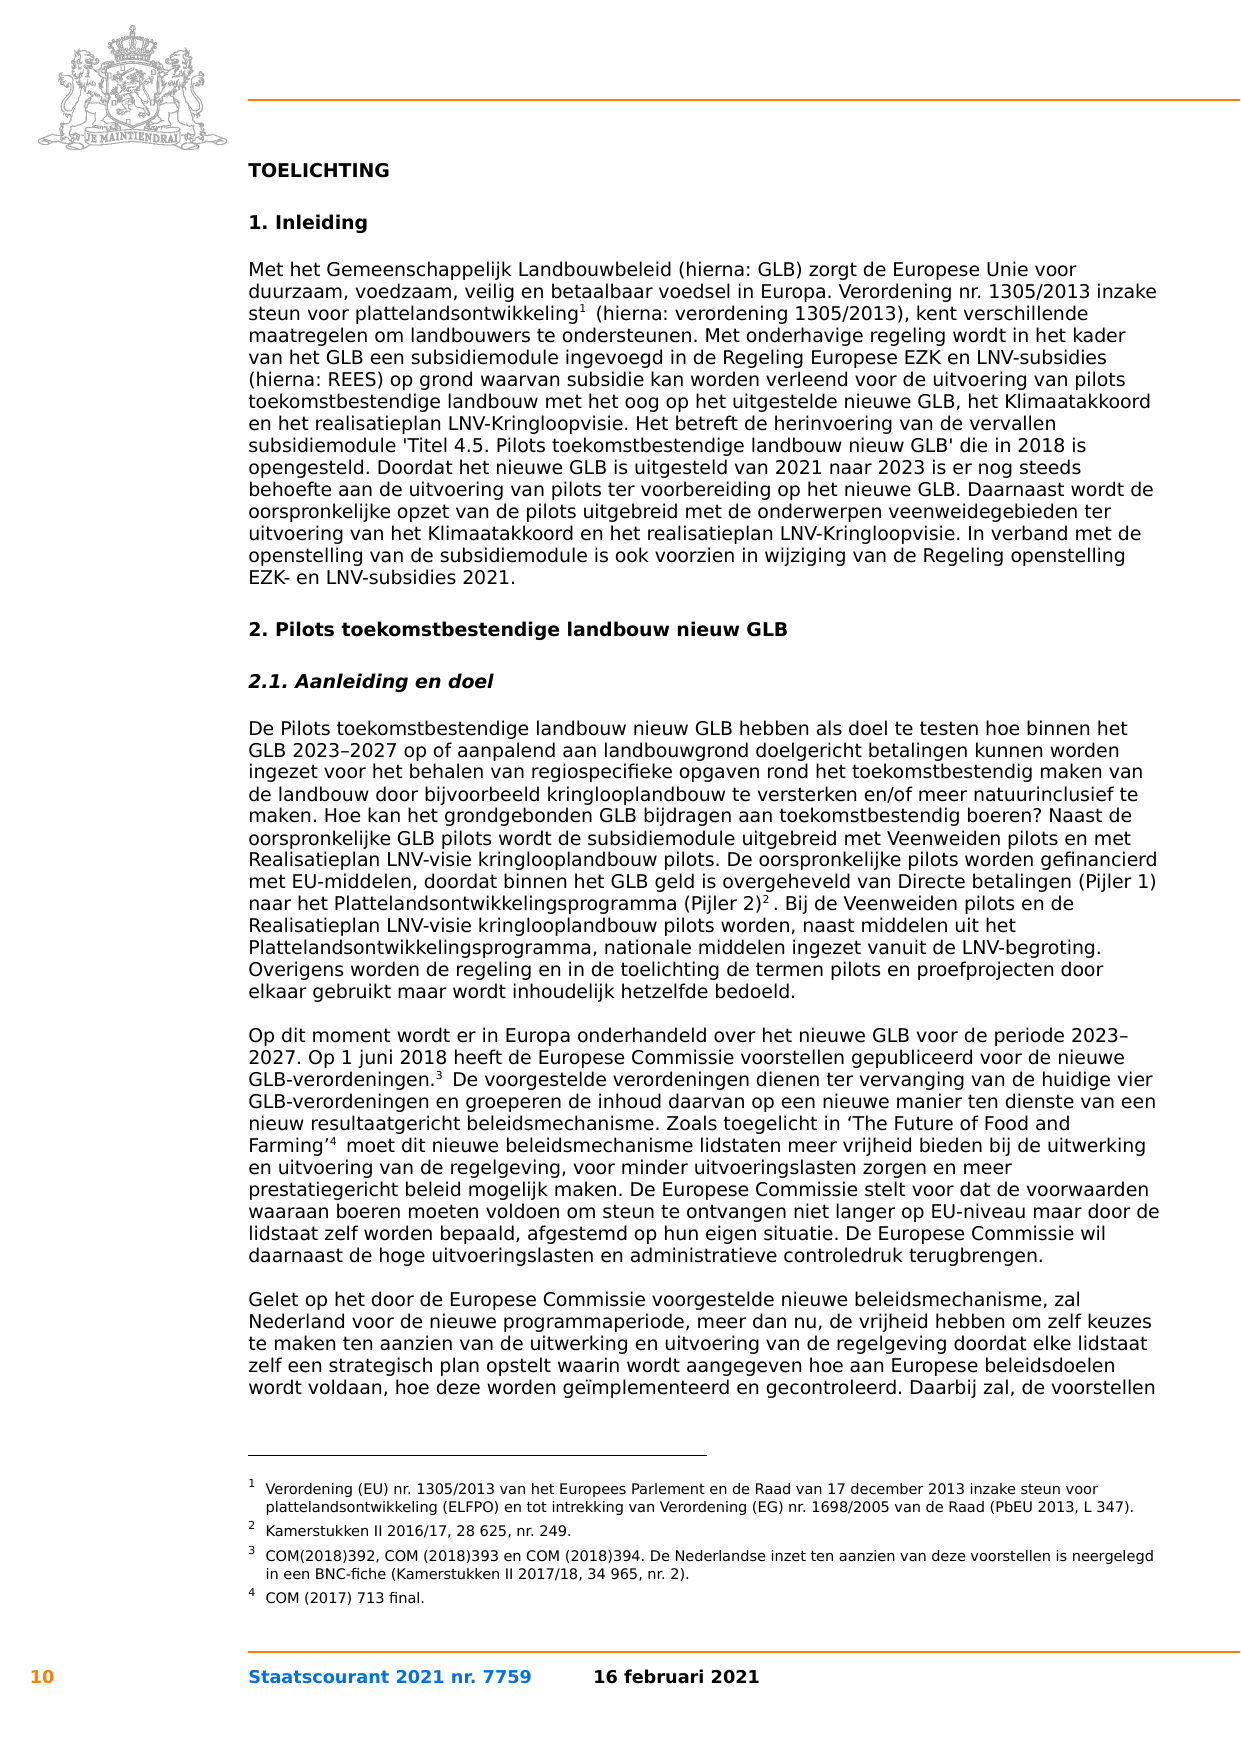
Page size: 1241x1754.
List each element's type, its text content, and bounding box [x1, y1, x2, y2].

text Kamerstukken II 2016/17, 28 625, nr. 249. [248, 1519, 1163, 1541]
subtitle TOELICHTING [248, 160, 1163, 182]
text Gelet op het door de Europese Commissie voorgestelde nieuwe beleidsmechanisme, zal Nederland voor de nieuwe programmaperiode, meer dan nu, de vrijheid hebben om zelf keuzes te maken ten aanzien van de uitwerking en uitvoering van de regelgeving doordat elke lidstaat zelf een strategisch plan opstelt waarin wordt aangegeven hoe aan Europese beleidsdoelen wordt voldaan, hoe deze worden geïmplementeerd en gecontroleerd. Daarbij zal, de voorstellen [248, 1289, 1163, 1399]
subtitle 1. Inleiding [248, 212, 1163, 234]
text COM (2017) 713 final. [248, 1586, 1163, 1608]
subtitle 2.1. Aanleiding en doel [248, 671, 1163, 692]
picture [38, 25, 227, 150]
subtitle 2. Pilots toekomstbestendige landbouw nieuw GLB [248, 618, 1163, 641]
text De Pilots toekomstbestendige landbouw nieuw GLB hebben als doel te testen hoe binnen het GLB 2023–2027 op of aanpalend aan landbouwgrond doelgericht betalingen kunnen worden ingezet voor het behalen van regiospecifieke opgaven rond het toekomstbestendig maken van de landbouw door bijvoorbeeld kringlooplandbouw te versterken en/of meer natuurinclusief te maken. Hoe kan het grondgebonden GLB bijdragen aan toekomstbestendig boeren? Naast de oorspronkelijke GLB pilots wordt de subsidiemodule uitgebreid met Veenweiden pilots en met Realisatieplan LNV-visie kringlooplandbouw pilots. De oorspronkelijke pilots worden gefinancierd met EU-middelen, doordat binnen het GLB geld is overgeheveld van Directe betalingen (Pijler 1) naar het Plattelandsontwikkelingsprogramma (Pijler 2). Bij de Veenweiden pilots en de Realisatieplan LNV-visie kringlooplandbouw pilots worden, naast middelen uit het Plattelandsontwikkelingsprogramma, nationale middelen ingezet vanuit de LNV-begroting. Overigens worden de regeling en in de toelichting de termen pilots en proefprojecten door elkaar gebruikt maar wordt inhoudelijk hetzelfde bedoeld. [248, 717, 1163, 1003]
text Op dit moment wordt er in Europa onderhandeld over het nieuwe GLB voor de periode 2023–2027. Op 1 juni 2018 heeft de Europese Commissie voorstellen gepubliceerd voor de nieuwe GLB-verordeningen. De voorgestelde verordeningen dienen ter vervanging van de huidige vier GLB-verordeningen en groeperen de inhoud daarvan op een nieuwe manier ten dienste van een nieuw resultaatgericht beleidsmechanisme. Zoals toegelicht in ‘The Future of Food and Farming’ moet dit nieuwe beleidsmechanisme lidstaten meer vrijheid bieden bij de uitwerking en uitvoering van de regelgeving, voor minder uitvoeringslasten zorgen en meer prestatiegericht beleid mogelijk maken. De Europese Commissie stelt voor dat de voorwaarden waaraan boeren moeten voldoen om steun te ontvangen niet langer op EU-niveau maar door de lidstaat zelf worden bepaald, afgestemd op hun eigen situatie. De Europese Commissie wil daarnaast de hoge uitvoeringslasten en administratieve controledruk terugbrengen. [248, 1025, 1163, 1267]
text Verordening (EU) nr. 1305/2013 van het Europees Parlement en de Raad van 17 december 2013 inzake steun voor plattelandsontwikkeling (ELFPO) en tot intrekking van Verordening (EG) nr. 1698/2005 van de Raad (PbEU 2013, L 347). [248, 1477, 1163, 1516]
text COM(2018)392, COM (2018)393 en COM (2018)394. De Nederlandse inzet ten aanzien van deze voorstellen is neergelegd in een BNC-fiche (Kamerstukken II 2017/18, 34 965, nr. 2). [248, 1544, 1163, 1583]
text Met het Gemeenschappelijk Landbouwbeleid (hierna: GLB) zorgt de Europese Unie voor duurzaam, voedzaam, veilig en betaalbaar voedsel in Europa. Verordening nr. 1305/2013 inzake steun voor plattelandsontwikkeling (hierna: verordening 1305/2013), kent verschillende maatregelen om landbouwers te ondersteunen. Met onderhavige regeling wordt in het kader van het GLB een subsidiemodule ingevoegd in de Regeling Europese EZK en LNV-subsidies (hierna: REES) op grond waarvan subsidie kan worden verleend voor de uitvoering van pilots toekomstbestendige landbouw met het oog op het uitgestelde nieuwe GLB, het Klimaatakkoord en het realisatieplan LNV-Kringloopvisie. Het betreft de herinvoering van de vervallen subsidiemodule 'Titel 4.5. Pilots toekomstbestendige landbouw nieuw GLB' die in 2018 is opengesteld. Doordat het nieuwe GLB is uitgesteld van 2021 naar 2023 is er nog steeds behoefte aan de uitvoering van pilots ter voorbereiding op het nieuwe GLB. Daarnaast wordt de oorspronkelijke opzet van de pilots uitgebreid met de onderwerpen veenweidegebieden ter uitvoering van het Klimaatakkoord en het realisatieplan LNV-Kringloopvisie. In verband met de openstelling van de subsidiemodule is ook voorzien in wijziging van de Regeling openstelling EZK- en LNV-subsidies 2021. [248, 259, 1163, 588]
